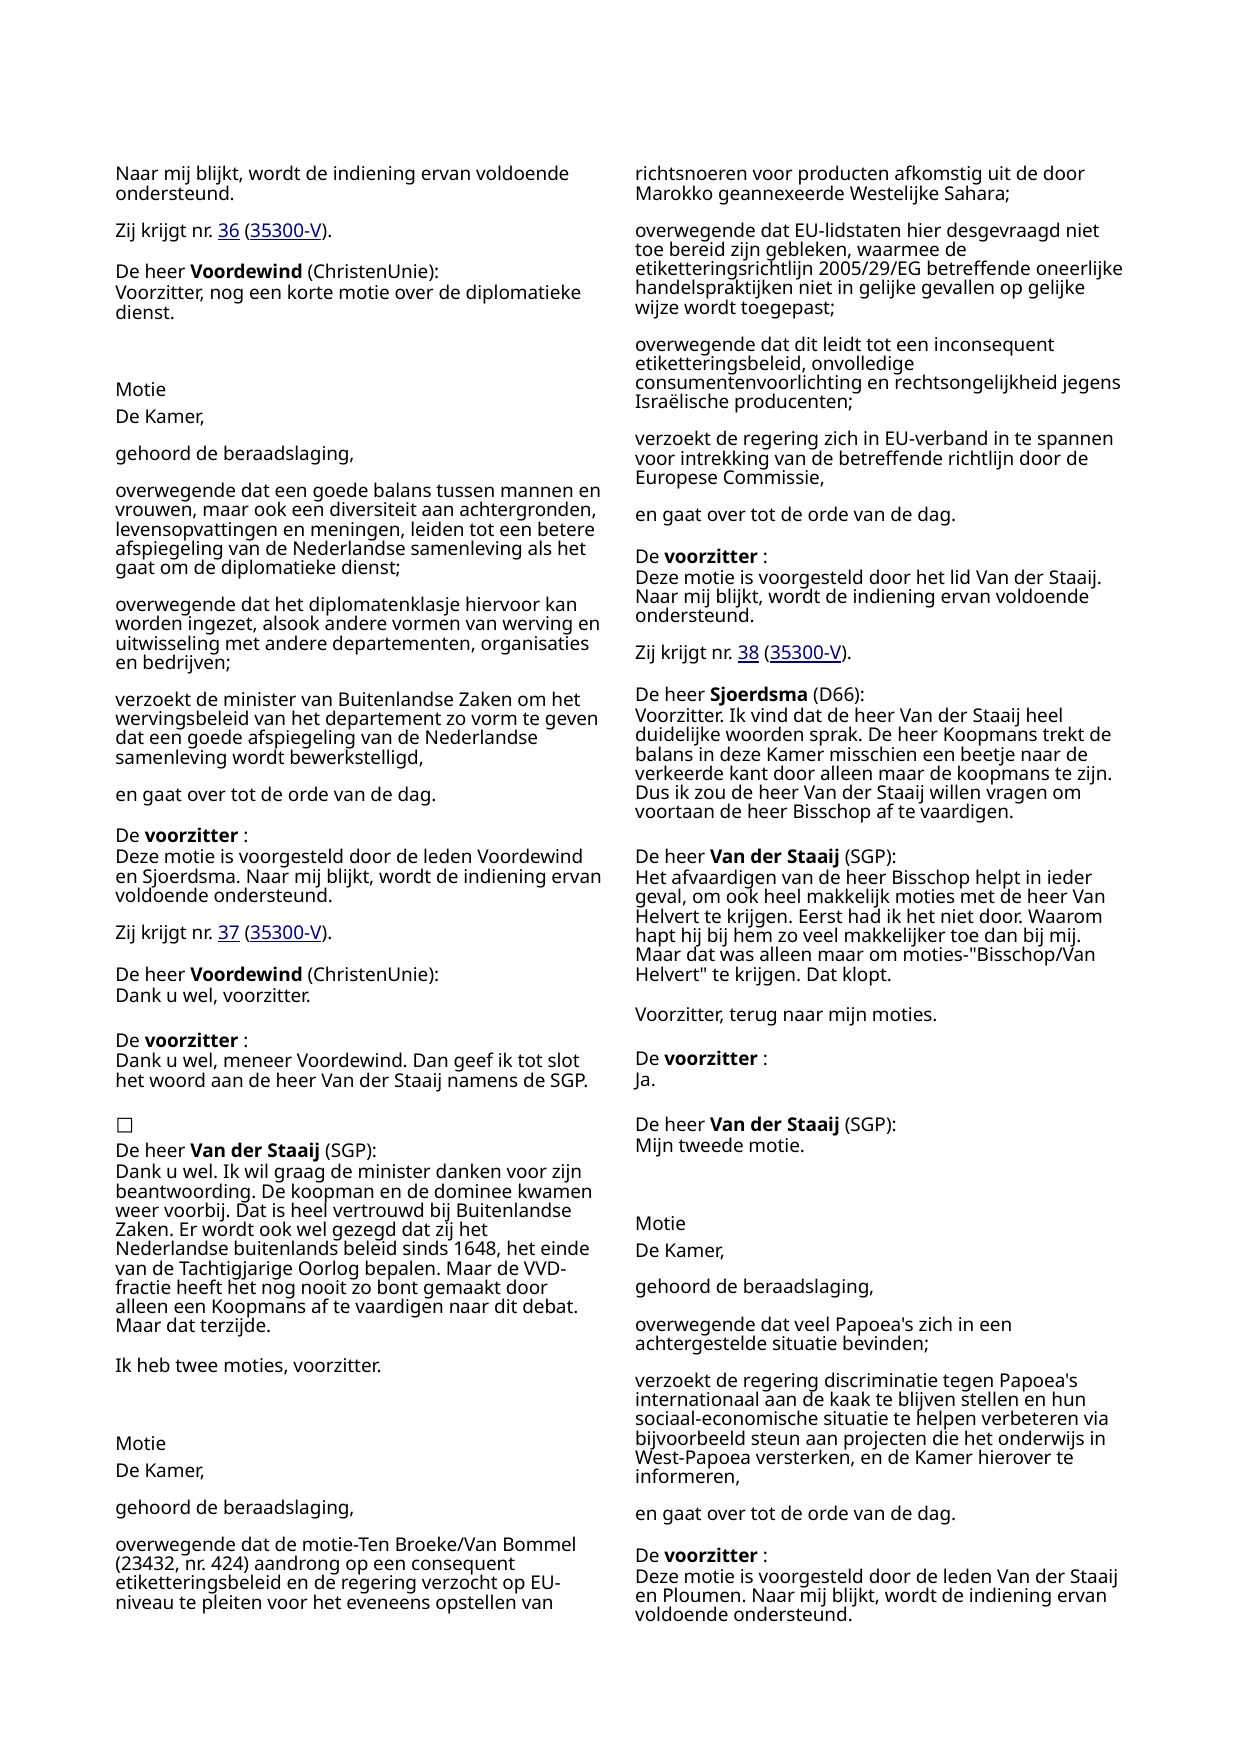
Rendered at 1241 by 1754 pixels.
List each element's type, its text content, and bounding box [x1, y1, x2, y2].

text De heer Van der Staaij (SGP): [115, 1138, 605, 1163]
text Deze motie is voorgesteld door de leden Voordewind en Sjoerdsma. Naar mij blijkt, wordt de indiening ervan voldoende ondersteund. [115, 848, 605, 906]
text De voorzitter : [115, 1027, 605, 1052]
text overwegende dat de motie-Ten Broeke/Van Bommel (23432, nr. 424) aandrong op een consequent etiketteringsbeleid en de regering verzocht op EU-niveau te pleiten voor het eveneens opstellen van [115, 1536, 605, 1613]
text Motie [635, 1210, 1125, 1236]
text Voorzitter, nog een korte motie over de diplomatieke dienst. [115, 284, 605, 323]
text verzoekt de minister van Buitenlandse Zaken om het wervingsbeleid van het departement zo vorm te geven dat een goede afspiegeling van de Nederlandse samenleving wordt bewerkstelligd, [115, 691, 605, 768]
text en gaat over tot de orde van de dag. [635, 506, 1125, 525]
text Deze motie is voorgesteld door het lid Van der Staaij. Naar mij blijkt, wordt de indiening ervan voldoende ondersteund. [635, 569, 1125, 626]
text De heer Voordewind (ChristenUnie): [115, 259, 605, 284]
text De heer Van der Staaij (SGP): [635, 1111, 1125, 1137]
text Dank u wel. Ik wil graag de minister danken voor zijn beantwoording. De koopman en de dominee kwamen weer voorbij. Dat is heel vertrouwd bij Buitenlandse Zaken. Er wordt ook wel gezegd dat zij het Nederlandse buitenlands beleid sinds 1648, het einde van de Tachtigjarige Oorlog bepalen. Maar de VVD-fractie heeft het nog nooit zo bont gemaakt door alleen een Koopmans af te vaardigen naar dit debat. Maar dat terzijde. [115, 1163, 605, 1337]
text De Kamer, [635, 1242, 1125, 1261]
text Zij krijgt nr. 37 (35300-V). [115, 924, 605, 943]
text De voorzitter : [115, 823, 605, 848]
text overwegende dat een goede balans tussen mannen en vrouwen, maar ook een diversiteit aan achtergronden, levensopvattingen en meningen, leiden tot een betere afspiegeling van de Nederlandse samenleving als het gaat om de diplomatieke dienst; [115, 482, 605, 578]
text Voorzitter, terug naar mijn moties. [635, 1006, 1125, 1025]
text Dank u wel, voorzitter. [115, 987, 605, 1006]
text Motie [115, 1430, 605, 1456]
text Voorzitter. Ik vind dat de heer Van der Staaij heel duidelijke woorden sprak. De heer Koopmans trekt de balans in deze Kamer misschien een beetje naar de verkeerde kant door alleen maar de koopmans te zijn. Dus ik zou de heer Van der Staaij willen vragen om voortaan de heer Bisschop af te vaardigen. [635, 707, 1125, 823]
text richtsnoeren voor producten afkomstig uit de door Marokko geannexeerde Westelijke Sahara; [635, 165, 1125, 204]
text Motie [115, 376, 605, 402]
text De heer Voordewind (ChristenUnie): [115, 961, 605, 987]
text Naar mij blijkt, wordt de indiening ervan voldoende ondersteund. [115, 165, 605, 204]
text Ik heb twee moties, voorzitter. [115, 1357, 605, 1377]
text gehoord de beraadslaging, [115, 445, 605, 464]
text gehoord de beraadslaging, [635, 1278, 1125, 1298]
text overwegende dat veel Papoea's zich in een achtergestelde situatie bevinden; [635, 1316, 1125, 1354]
text en gaat over tot de orde van de dag. [115, 786, 605, 805]
text overwegende dat dit leidt tot een inconsequent etiketteringsbeleid, onvolledige consumentenvoorlichting en rechtsongelijkheid jegens Israëlische producenten; [635, 336, 1125, 413]
text verzoekt de regering discriminatie tegen Papoea's internationaal aan de kaak te blijven stellen en hun sociaal-economische situatie te helpen verbeteren via bijvoorbeeld steun aan projecten die het onderwijs in West-Papoea versterken, en de Kamer hierover te informeren, [635, 1372, 1125, 1487]
text De Kamer, [115, 1462, 605, 1481]
text De voorzitter : [635, 1542, 1125, 1568]
text Mijn tweede motie. [635, 1137, 1125, 1156]
text De voorzitter : [635, 543, 1125, 569]
text verzoekt de regering zich in EU-verband in te spannen voor intrekking van de betreffende richtlijn door de Europese Commissie, [635, 430, 1125, 488]
text De Kamer, [115, 408, 605, 427]
text overwegende dat EU-lidstaten hier desgevraagd niet toe bereid zijn gebleken, waarmee de etiketteringsrichtlijn 2005/29/EG betreffende oneerlijke handelspraktijken niet in gelijke gevallen op gelijke wijze wordt toegepast; [635, 222, 1125, 318]
text Dank u wel, meneer Voordewind. Dan geef ik tot slot het woord aan de heer Van der Staaij namens de SGP. [115, 1052, 605, 1091]
text gehoord de beraadslaging, [115, 1499, 605, 1518]
text Zij krijgt nr. 38 (35300-V). [635, 644, 1125, 663]
text overwegende dat het diplomatenklasje hiervoor kan worden ingezet, alsook andere vormen van werving en uitwisseling met andere departementen, organisaties en bedrijven; [115, 596, 605, 673]
text De heer Sjoerdsma (D66): [635, 681, 1125, 707]
text Het afvaardigen van de heer Bisschop helpt in ieder geval, om ook heel makkelijk moties met de heer Van Helvert te krijgen. Eerst had ik het niet door. Waarom hapt hij bij hem zo veel makkelijker toe dan bij mij. Maar dat was alleen maar om moties-"Bisschop/Van Helvert" te krijgen. Dat klopt. [635, 869, 1125, 985]
text Ja. [635, 1071, 1125, 1091]
text Deze motie is voorgesteld door de leden Van der Staaij en Ploumen. Naar mij blijkt, wordt de indiening ervan voldoende ondersteund. [635, 1568, 1125, 1626]
text De heer Van der Staaij (SGP): [635, 843, 1125, 869]
text Zij krijgt nr. 36 (35300-V). [115, 222, 605, 241]
text ⬜ [115, 1112, 605, 1138]
text en gaat over tot de orde van de dag. [635, 1505, 1125, 1524]
text De voorzitter : [635, 1046, 1125, 1071]
